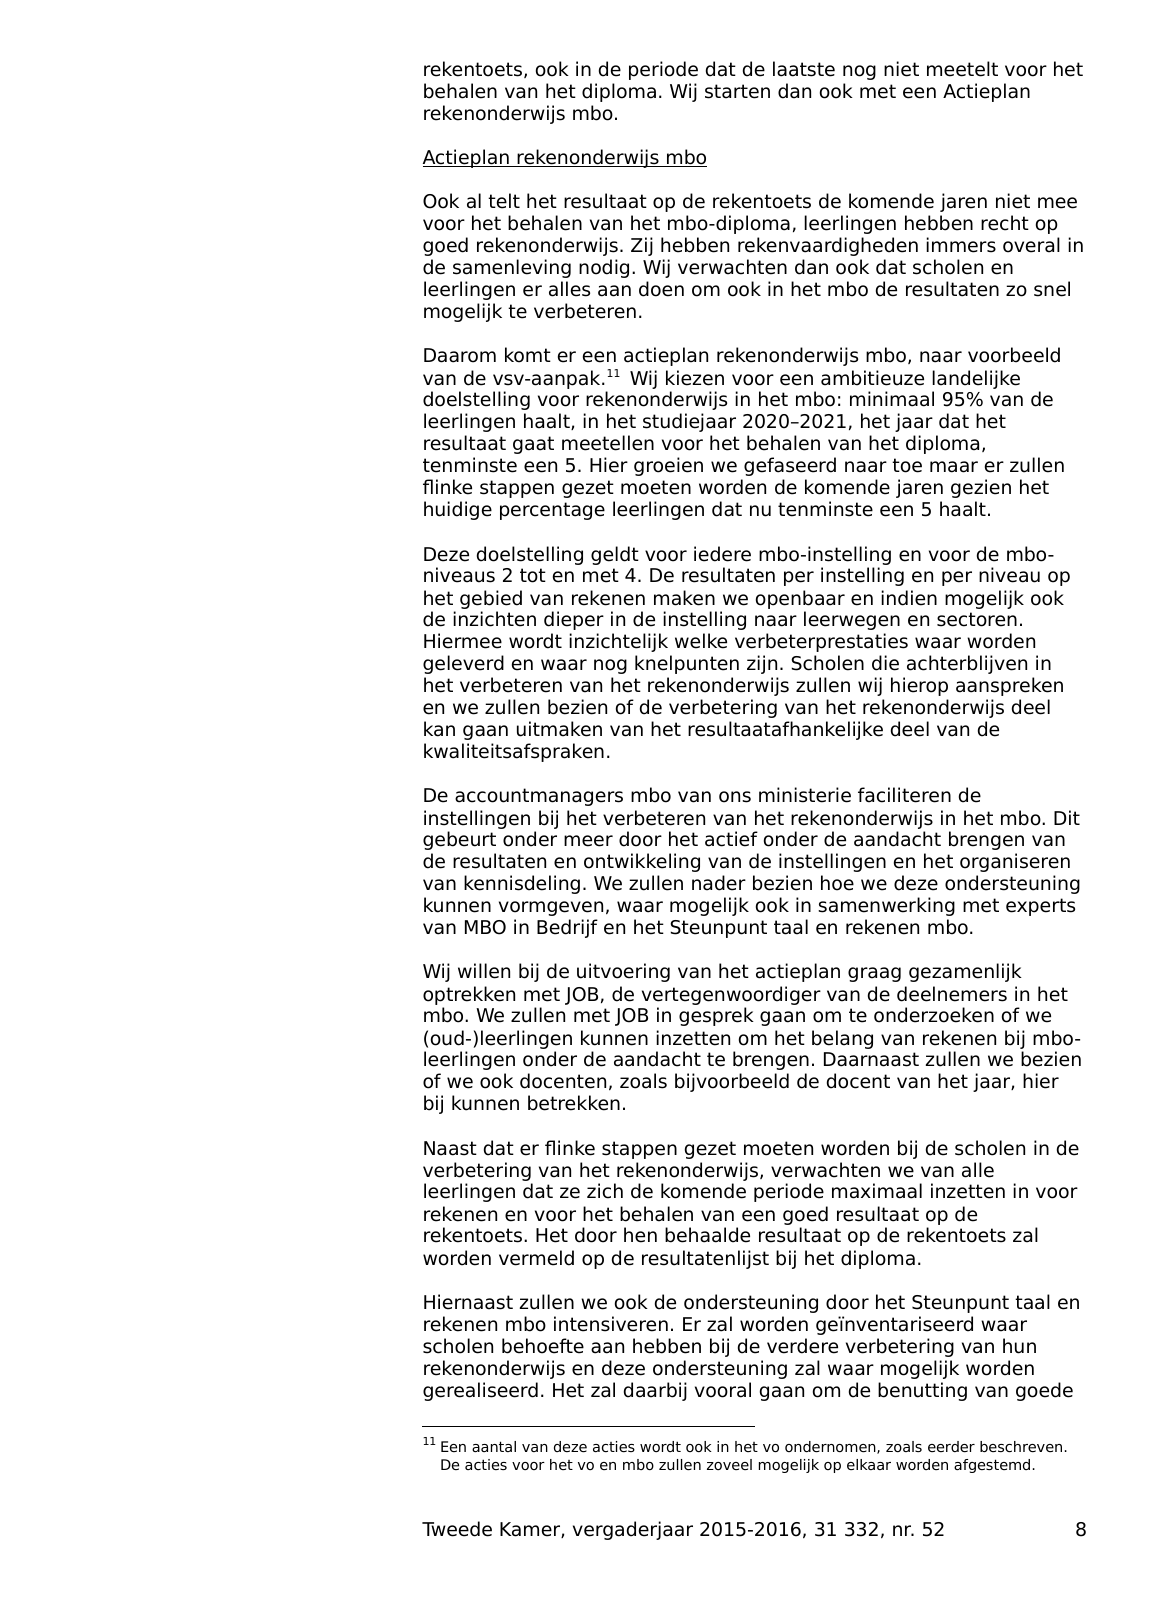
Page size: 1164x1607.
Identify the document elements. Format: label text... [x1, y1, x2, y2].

text Deze doelstelling geldt voor iedere mbo-instelling en voor de mbo-niveaus 2 tot en met 4. De resultaten per instelling en per niveau op het gebied van rekenen maken we openbaar en indien mogelijk ook de inzichten dieper in de instelling naar leerwegen en sectoren. Hiermee wordt inzichtelijk welke verbeterprestaties waar worden geleverd en waar nog knelpunten zijn. Scholen die achterblijven in het verbeteren van het rekenonderwijs zullen wij hierop aanspreken en we zullen bezien of de verbetering van het rekenonderwijs deel kan gaan uitmaken van het resultaatafhankelijke deel van de kwaliteitsafspraken. [422, 543, 1087, 763]
text Wij willen bij de uitvoering van het actieplan graag gezamenlijk optrekken met JOB, de vertegenwoordiger van de deelnemers in het mbo. We zullen met JOB in gesprek gaan om te onderzoeken of we (oud-)leerlingen kunnen inzetten om het belang van rekenen bij mbo-leerlingen onder de aandacht te brengen. Daarnaast zullen we bezien of we ook docenten, zoals bijvoorbeeld de docent van het jaar, hier bij kunnen betrekken. [422, 961, 1087, 1115]
text Naast dat er flinke stappen gezet moeten worden bij de scholen in de verbetering van het rekenonderwijs, verwachten we van alle leerlingen dat ze zich de komende periode maximaal inzetten in voor rekenen en voor het behalen van een goed resultaat op de rekentoets. Het door hen behaalde resultaat op de rekentoets zal worden vermeld op de resultatenlijst bij het diploma. [422, 1137, 1087, 1269]
text Hiernaast zullen we ook de ondersteuning door het Steunpunt taal en rekenen mbo intensiveren. Er zal worden geïnventariseerd waar scholen behoefte aan hebben bij de verdere verbetering van hun rekenonderwijs en deze ondersteuning zal waar mogelijk worden gerealiseerd. Het zal daarbij vooral gaan om de benutting van goede [422, 1292, 1087, 1401]
text Ook al telt het resultaat op de rekentoets de komende jaren niet mee voor het behalen van het mbo-diploma, leerlingen hebben recht op goed rekenonderwijs. Zij hebben rekenvaardigheden immers overal in de samenleving nodig. Wij verwachten dan ook dat scholen en leerlingen er alles aan doen om ook in het mbo de resultaten zo snel mogelijk te verbeteren. [422, 191, 1087, 323]
text Een aantal van deze acties wordt ook in het vo ondernomen, zoals eerder beschreven. De acties voor het vo en mbo zullen zoveel mogelijk op elkaar worden afgestemd. [422, 1435, 1087, 1474]
text Daarom komt er een actieplan rekenonderwijs mbo, naar voorbeeld van de vsv-aanpak. Wij kiezen voor een ambitieuze landelijke doelstelling voor rekenonderwijs in het mbo: minimaal 95% van de leerlingen haalt, in het studiejaar 2020–2021, het jaar dat het resultaat gaat meetellen voor het behalen van het diploma, tenminste een 5. Hier groeien we gefaseerd naar toe maar er zullen flinke stappen gezet moeten worden de komende jaren gezien het huidige percentage leerlingen dat nu tenminste een 5 haalt. [422, 345, 1087, 521]
text rekentoets, ook in de periode dat de laatste nog niet meetelt voor het behalen van het diploma. Wij starten dan ook met een Actieplan rekenonderwijs mbo. [422, 59, 1087, 125]
subtitle Actieplan rekenonderwijs mbo [422, 147, 1087, 169]
text De accountmanagers mbo van ons ministerie faciliteren de instellingen bij het verbeteren van het rekenonderwijs in het mbo. Dit gebeurt onder meer door het actief onder de aandacht brengen van de resultaten en ontwikkeling van de instellingen en het organiseren van kennisdeling. We zullen nader bezien hoe we deze ondersteuning kunnen vormgeven, waar mogelijk ook in samenwerking met experts van MBO in Bedrijf en het Steunpunt taal en rekenen mbo. [422, 785, 1087, 939]
